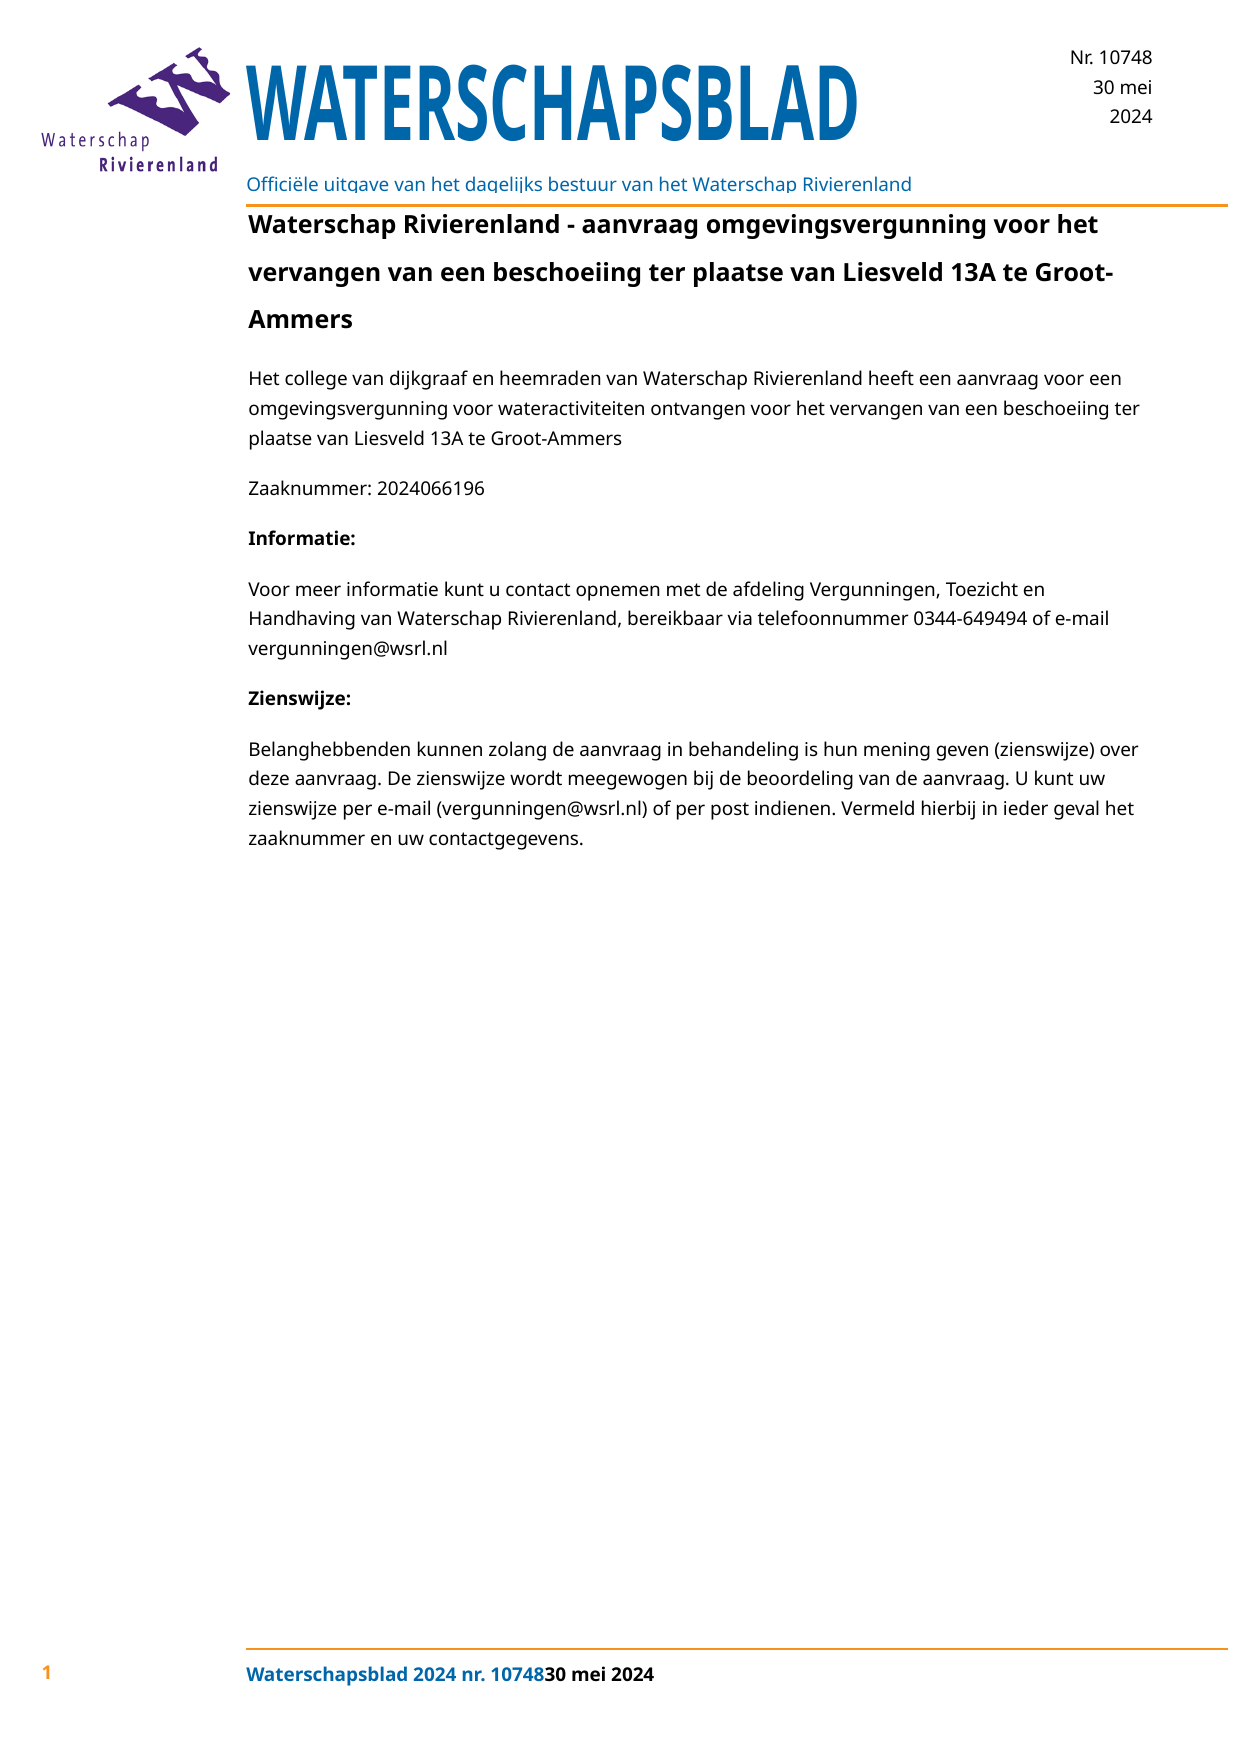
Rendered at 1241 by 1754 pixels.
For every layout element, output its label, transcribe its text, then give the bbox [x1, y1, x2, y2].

text Waterschap Rivierenland - aanvraag omgevingsvergunning voor het vervangen van een beschoeiing ter plaatse van Liesveld 13A te Groot-Ammers [248, 207, 1152, 336]
text Voor meer informatie kunt u contact opnemen met de afdeling Vergunningen, Toezicht en Handhaving van Waterschap Rivierenland, bereikbaar via telefoonnummer 0344-649494 of e-mail vergunningen@wsrl.nl [248, 576, 1152, 661]
text Zaaknummer: 2024066196 [248, 475, 1152, 501]
picture [41, 47, 231, 172]
text Zienswijze: [248, 686, 1152, 711]
text Belanghebbenden kunnen zolang de aanvraag in behandeling is hun mening geven (zienswijze) over deze aanvraag. De zienswijze wordt meegewogen bij de beoordeling van de aanvraag. U kunt uw zienswijze per e-mail (vergunningen@wsrl.nl) of per post indienen. Vermeld hierbij in ieder geval het zaaknummer en uw contactgegevens. [248, 736, 1152, 850]
text Het college van dijkgraaf en heemraden van Waterschap Rivierenland heeft een aanvraag voor een omgevingsvergunning voor wateractiviteiten ontvangen voor het vervangen van een beschoeiing ter plaatse van Liesveld 13A te Groot-Ammers [248, 366, 1152, 450]
text Informatie: [248, 526, 1152, 551]
